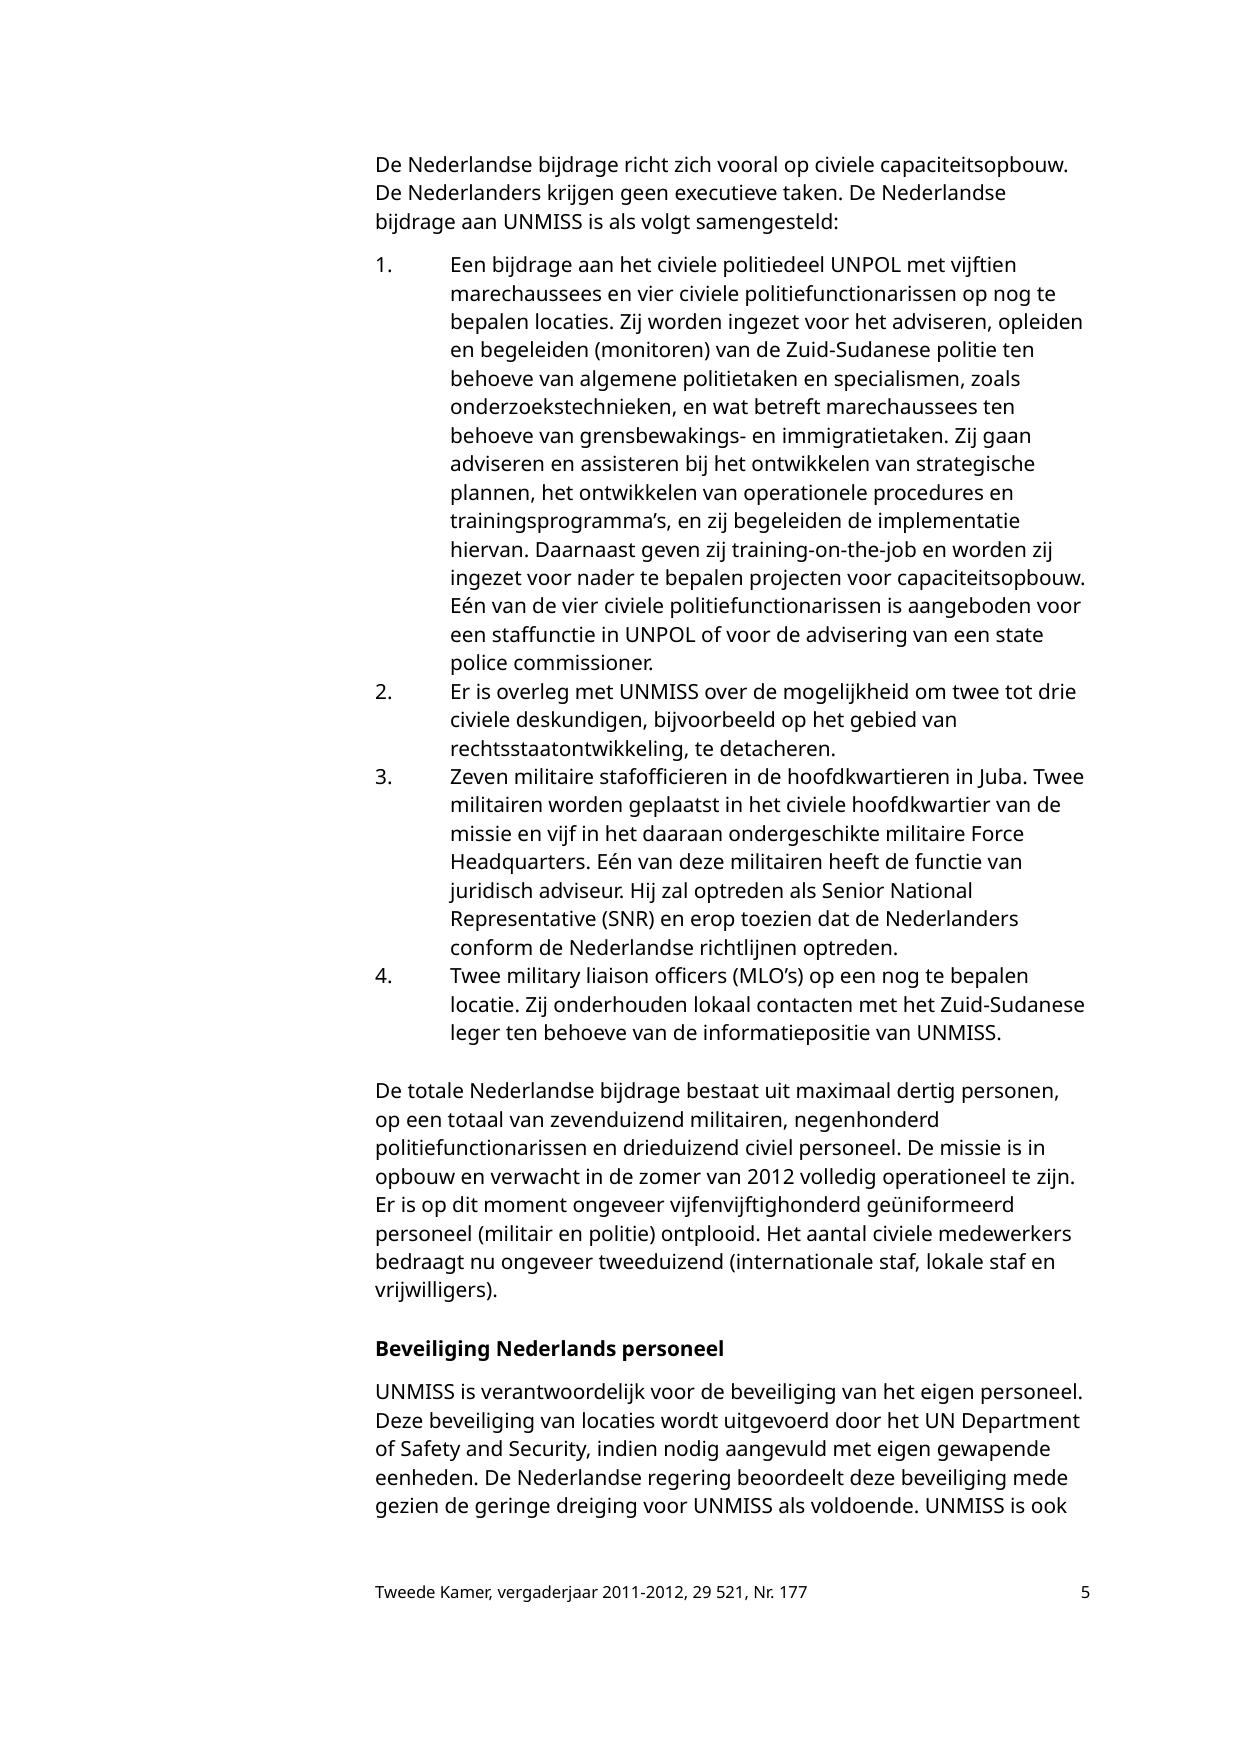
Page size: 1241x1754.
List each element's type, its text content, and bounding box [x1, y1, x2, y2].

list Er is overleg met UNMISS over de mogelijkheid om twee tot drie civiele deskundigen, bijvoorbeeld op het gebied van rechtsstaatontwikkeling, te detacheren. [375, 677, 1090, 762]
text Beveiliging Nederlands personeel [375, 1334, 1090, 1362]
text UNMISS is verantwoordelijk voor de beveiliging van het eigen personeel. Deze beveiliging van locaties wordt uitgevoerd door het UN Department of Safety and Security, indien nodig aangevuld met eigen gewapende eenheden. De Nederlandse regering beoordeelt deze beveiliging mede gezien de geringe dreiging voor UNMISS als voldoende. UNMISS is ook [375, 1377, 1090, 1520]
list Twee military liaison officers (MLO’s) op een nog te bepalen locatie. Zij onderhouden lokaal contacten met het Zuid-Sudanese leger ten behoeve van de informatiepositie van UNMISS. [375, 961, 1090, 1047]
list Zeven militaire stafofficieren in de hoofdkwartieren in Juba. Twee militairen worden geplaatst in het civiele hoofdkwartier van de missie en vijf in het daaraan ondergeschikte militaire Force Headquarters. Eén van deze militairen heeft de functie van juridisch adviseur. Hij zal optreden als Senior National Representative (SNR) en erop toezien dat de Nederlanders conform de Nederlandse richtlijnen optreden. [375, 762, 1090, 961]
text De totale Nederlandse bijdrage bestaat uit maximaal dertig personen, op een totaal van zevenduizend militairen, negenhonderd politiefunctionarissen en drieduizend civiel personeel. De missie is in opbouw en verwacht in de zomer van 2012 volledig operationeel te zijn. Er is op dit moment ongeveer vijfenvijftighonderd geüniformeerd personeel (militair en politie) ontplooid. Het aantal civiele medewerkers bedraagt nu ongeveer tweeduizend (internationale staf, lokale staf en vrijwilligers). [375, 1077, 1090, 1304]
list Een bijdrage aan het civiele politiedeel UNPOL met vijftien marechaussees en vier civiele politiefunctionarissen op nog te bepalen locaties. Zij worden ingezet voor het adviseren, opleiden en begeleiden (monitoren) van de Zuid-Sudanese politie ten behoeve van algemene politietaken en specialismen, zoals onderzoekstechnieken, en wat betreft marechaussees ten behoeve van grensbewakings- en immigratietaken. Zij gaan adviseren en assisteren bij het ontwikkelen van strategische plannen, het ontwikkelen van operationele procedures en trainingsprogramma’s, en zij begeleiden de implementatie hiervan. Daarnaast geven zij training-on-the-job en worden zij ingezet voor nader te bepalen projecten voor capaciteitsopbouw. Eén van de vier civiele politiefunctionarissen is aangeboden voor een staffunctie in UNPOL of voor de advisering van een state police commissioner. [375, 250, 1090, 677]
text De Nederlandse bijdrage richt zich vooral op civiele capaciteitsopbouw. De Nederlanders krijgen geen executieve taken. De Nederlandse bijdrage aan UNMISS is als volgt samengesteld: [375, 150, 1090, 235]
